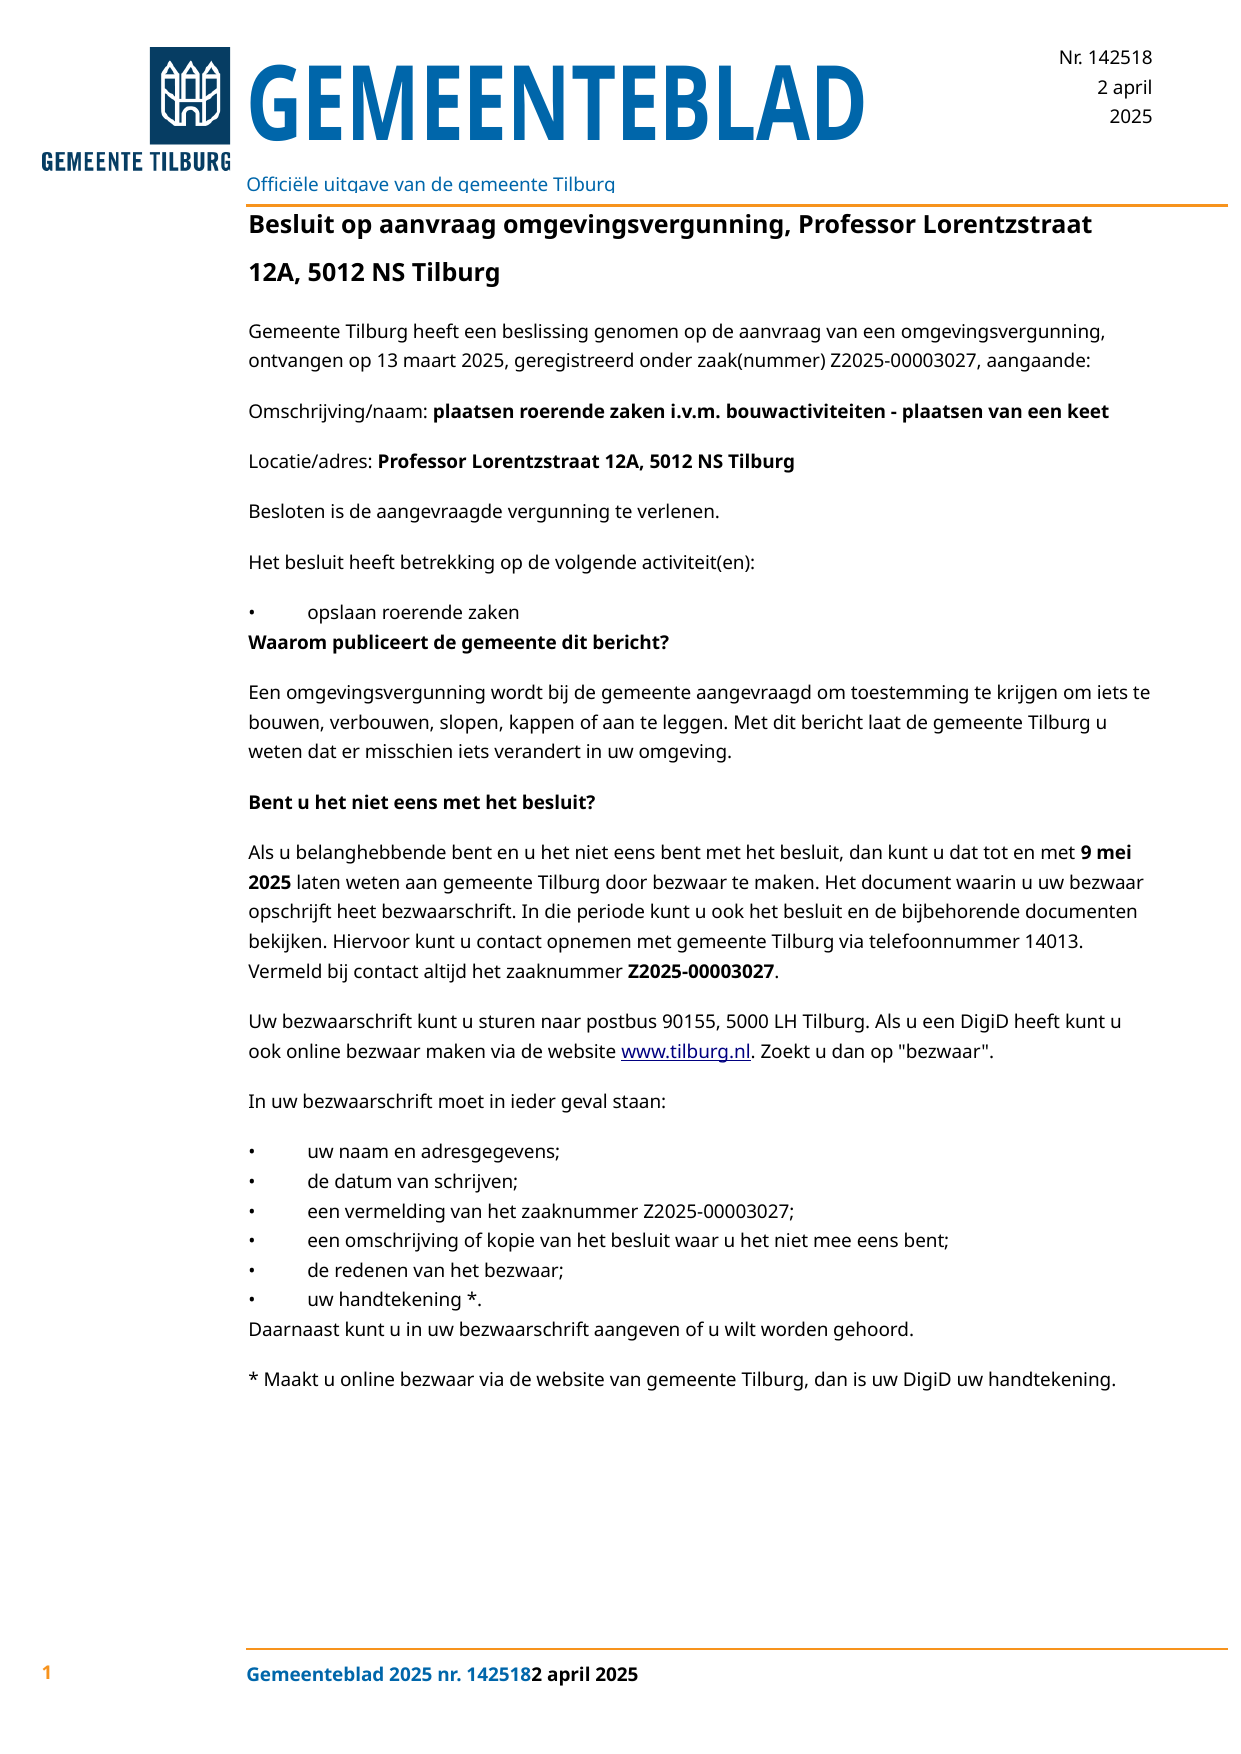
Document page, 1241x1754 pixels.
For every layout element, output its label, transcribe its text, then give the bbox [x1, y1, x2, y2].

list een vermelding van het zaaknummer Z2025-00003027; [248, 1198, 1152, 1224]
text Locatie/adres: Professor Lorentzstraat 12A, 5012 NS Tilburg [248, 448, 1152, 474]
text * Maakt u online bezwaar via de website van gemeente Tilburg, dan is uw DigiD uw handtekening. [248, 1367, 1152, 1392]
text Waarom publiceert de gemeente dit bericht? [248, 629, 1152, 655]
text Uw bezwaarschrift kunt u sturen naar postbus 90155, 5000 LH Tilburg. Als u een DigiD heeft kunt u ook online bezwaar maken via de website www.tilburg.nl. Zoekt u dan op "bezwaar". [248, 1008, 1152, 1064]
text Bent u het niet eens met het besluit? [248, 789, 1152, 815]
list de redenen van het bezwaar; [248, 1257, 1152, 1283]
text Het besluit heeft betrekking op de volgende activiteit(en): [248, 549, 1152, 575]
text Besloten is de aangevraagde vergunning te verlenen. [248, 499, 1152, 524]
text Daarnaast kunt u in uw bezwaarschrift aangeven of u wilt worden gehoord. [248, 1316, 1152, 1342]
text Omschrijving/naam: plaatsen roerende zaken i.v.m. bouwactiviteiten - plaatsen van een keet [248, 398, 1152, 424]
picture [41, 47, 231, 172]
list uw handtekening *. [248, 1287, 1152, 1312]
list de datum van schrijven; [248, 1168, 1152, 1194]
text Als u belanghebbende bent en u het niet eens bent met het besluit, dan kunt u dat tot en met 9 mei 2025 laten weten aan gemeente Tilburg door bezwaar te maken. Het document waarin u uw bezwaar opschrijft heet bezwaarschrift. In die periode kunt u ook het besluit en de bijbehorende documenten bekijken. Hiervoor kunt u contact opnemen met gemeente Tilburg via telefoonnummer 14013. Vermeld bij contact altijd het zaaknummer Z2025-00003027. [248, 839, 1152, 984]
list uw naam en adresgegevens; [248, 1139, 1152, 1164]
text Een omgevingsvergunning wordt bij de gemeente aangevraagd om toestemming te krijgen om iets te bouwen, verbouwen, slopen, kappen of aan te leggen. Met dit bericht laat de gemeente Tilburg u weten dat er misschien iets verandert in uw omgeving. [248, 679, 1152, 764]
text Besluit op aanvraag omgevingsvergunning, Professor Lorentzstraat 12A, 5012 NS Tilburg [248, 207, 1152, 288]
list opslaan roerende zaken [248, 599, 1152, 625]
text Gemeente Tilburg heeft een beslissing genomen op de aanvraag van een omgevingsvergunning, ontvangen op 13 maart 2025, geregistreerd onder zaak(nummer) Z2025-00003027, aangaande: [248, 318, 1152, 373]
text In uw bezwaarschrift moet in ieder geval staan: [248, 1088, 1152, 1114]
list een omschrijving of kopie van het besluit waar u het niet mee eens bent; [248, 1227, 1152, 1253]
